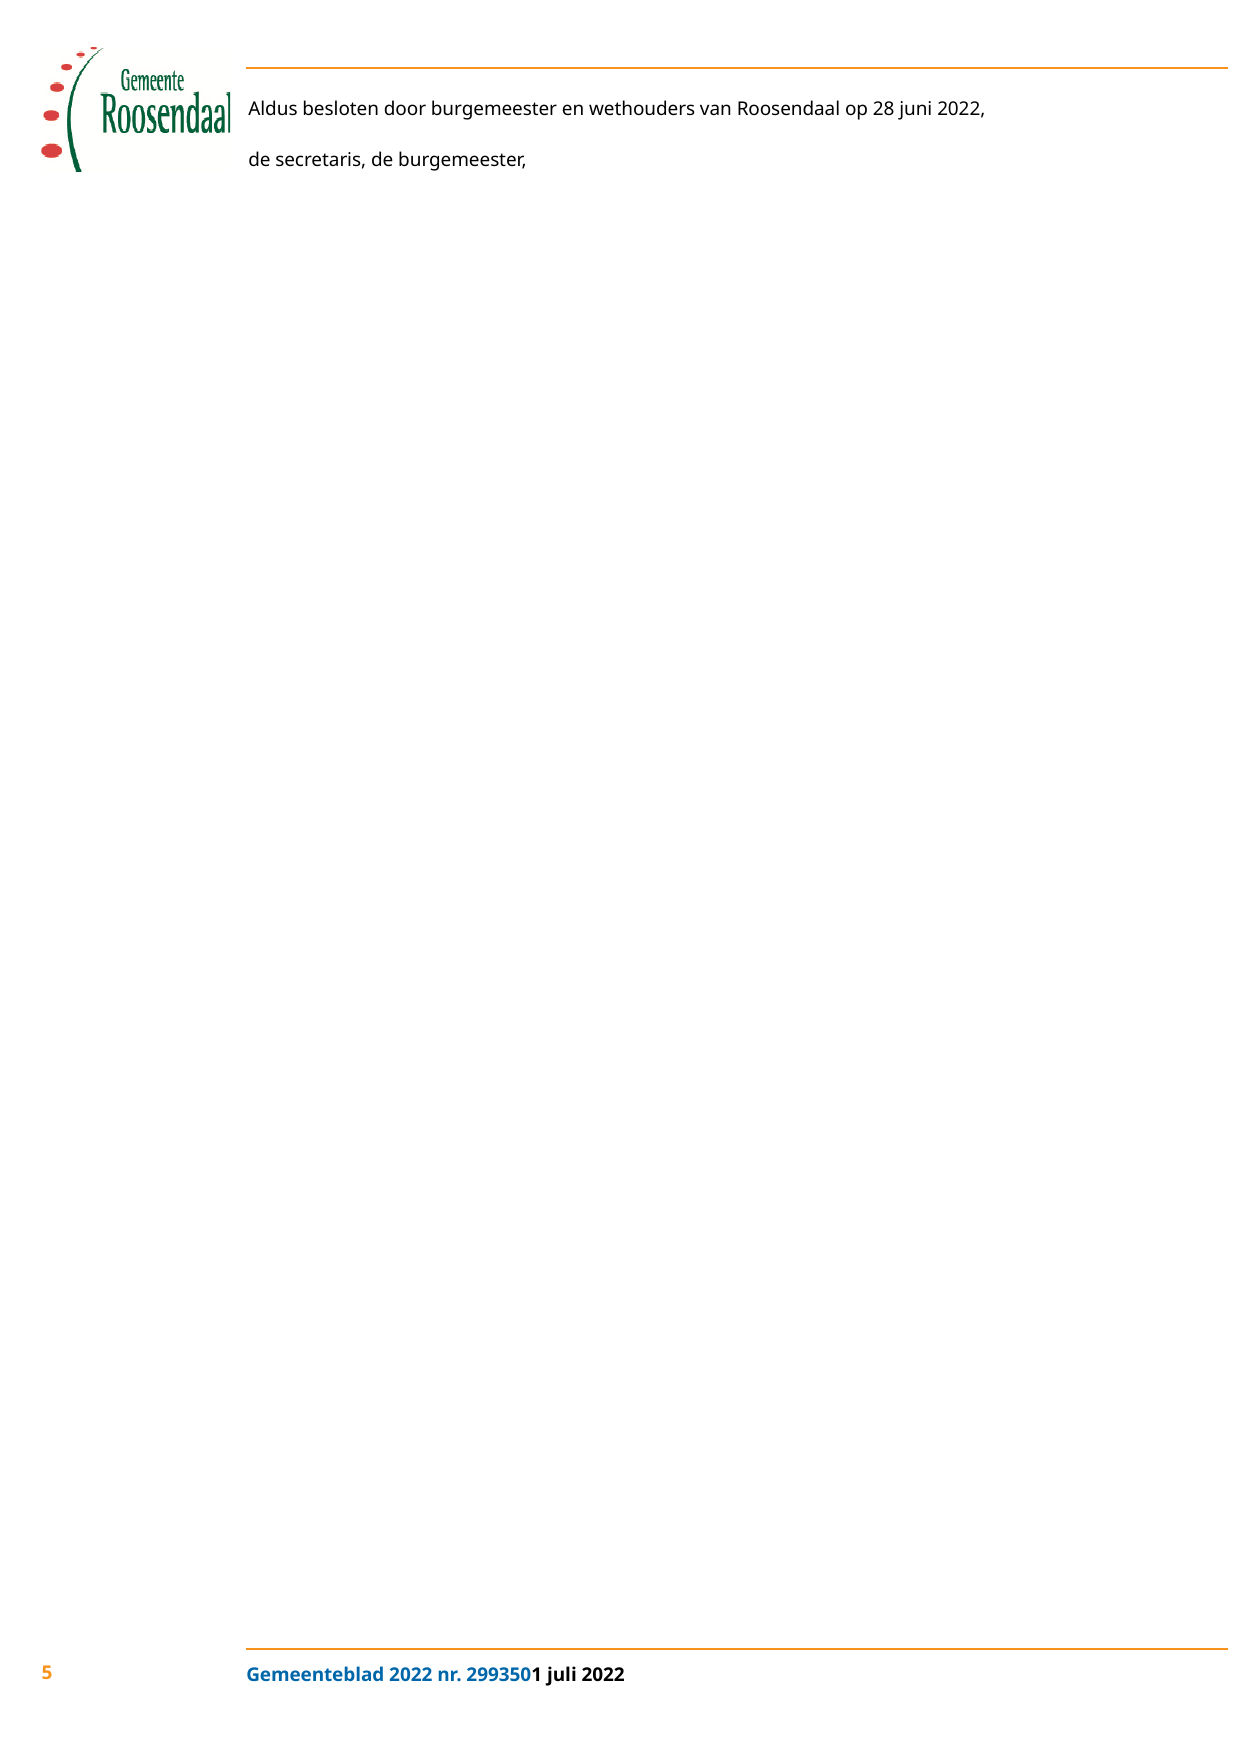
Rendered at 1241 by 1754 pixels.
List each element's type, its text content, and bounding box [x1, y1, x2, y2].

text de secretaris, de burgemeester, [248, 146, 1152, 172]
text Aldus besloten door burgemeester en wethouders van Roosendaal op 28 juni 2022, [248, 95, 1152, 121]
picture [41, 47, 231, 172]
